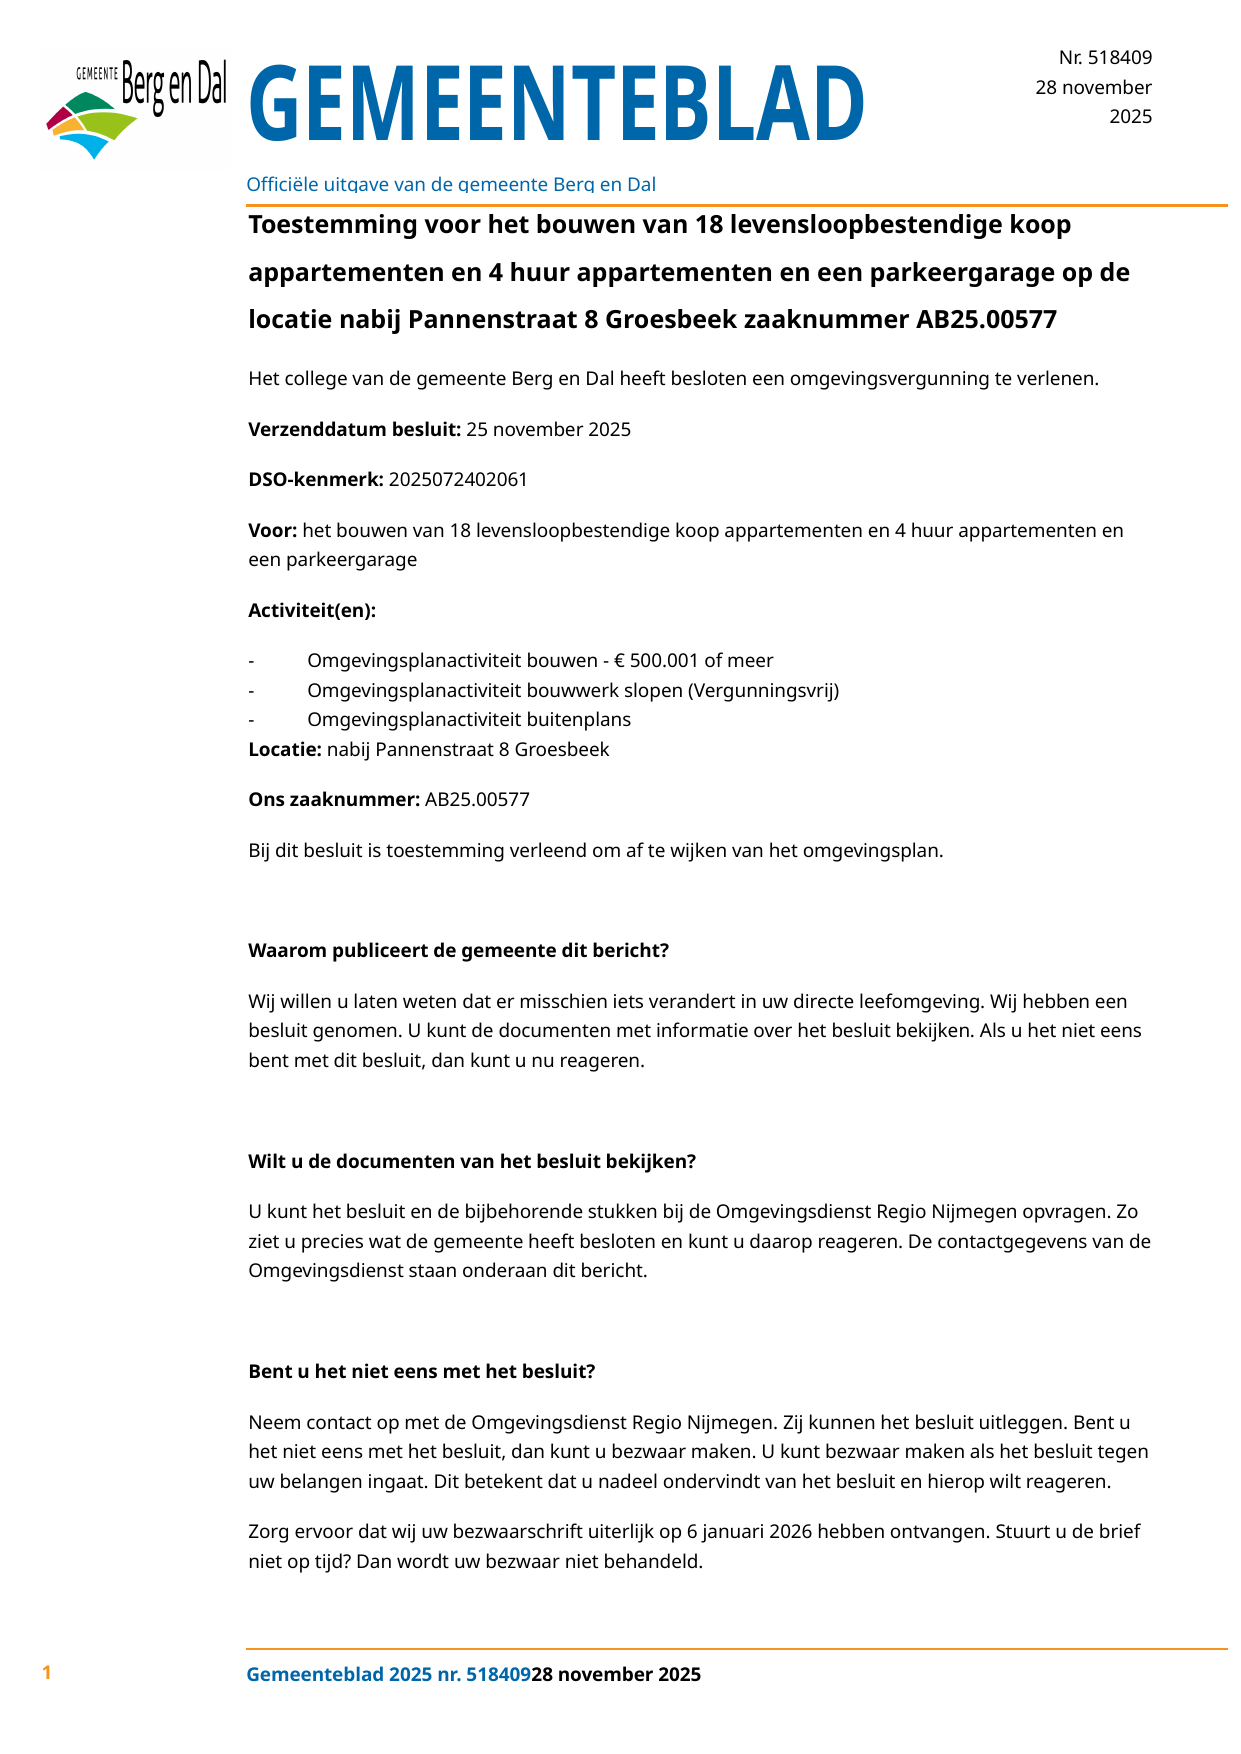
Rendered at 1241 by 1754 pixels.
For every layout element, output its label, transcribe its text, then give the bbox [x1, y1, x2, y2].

list Omgevingsplanactiviteit bouwen - € 500.001 of meer [248, 647, 1152, 673]
text Voor: het bouwen van 18 levensloopbestendige koop appartementen en 4 huur appartementen en een parkeergarage [248, 517, 1152, 572]
text Verzenddatum besluit: 25 november 2025 [248, 416, 1152, 442]
text Locatie: nabij Pannenstraat 8 Groesbeek [248, 736, 1152, 762]
text Wij willen u laten weten dat er misschien iets verandert in uw directe leefomgeving. Wij hebben een besluit genomen. U kunt de documenten met informatie over het besluit bekijken. Als u het niet eens bent met dit besluit, dan kunt u nu reageren. [248, 988, 1152, 1073]
text DSO-kenmerk: 2025072402061 [248, 466, 1152, 492]
list Omgevingsplanactiviteit buitenplans [248, 706, 1152, 732]
list Omgevingsplanactiviteit bouwwerk slopen (Vergunningsvrij) [248, 677, 1152, 702]
picture [41, 47, 231, 172]
text Bent u het niet eens met het besluit? [248, 1358, 1152, 1384]
text Wilt u de documenten van het besluit bekijken? [248, 1148, 1152, 1174]
text Activiteit(en): [248, 597, 1152, 622]
text Waarom publiceert de gemeente dit bericht? [248, 938, 1152, 963]
text Het college van de gemeente Berg en Dal heeft besloten een omgevingsvergunning te verlenen. [248, 366, 1152, 391]
text Neem contact op met de Omgevingsdienst Regio Nijmegen. Zij kunnen het besluit uitleggen. Bent u het niet eens met het besluit, dan kunt u bezwaar maken. U kunt bezwaar maken als het besluit tegen uw belangen ingaat. Dit betekent dat u nadeel ondervindt van het besluit en hierop wilt reageren. [248, 1409, 1152, 1494]
text Zorg ervoor dat wij uw bezwaarschrift uiterlijk op 6 januari 2026 hebben ontvangen. Stuurt u de brief niet op tijd? Dan wordt uw bezwaar niet behandeld. [248, 1518, 1152, 1574]
text U kunt het besluit en de bijbehorende stukken bij de Omgevingsdienst Regio Nijmegen opvragen. Zo ziet u precies wat de gemeente heeft besloten en kunt u daarop reageren. De contactgegevens van de Omgevingsdienst staan onderaan dit bericht. [248, 1198, 1152, 1283]
text Ons zaaknummer: AB25.00577 [248, 786, 1152, 812]
text Bij dit besluit is toestemming verleend om af te wijken van het omgevingsplan. [248, 837, 1152, 862]
text Toestemming voor het bouwen van 18 levensloopbestendige koop appartementen en 4 huur appartementen en een parkeergarage op de locatie nabij Pannenstraat 8 Groesbeek zaaknummer AB25.00577 [248, 207, 1152, 336]
